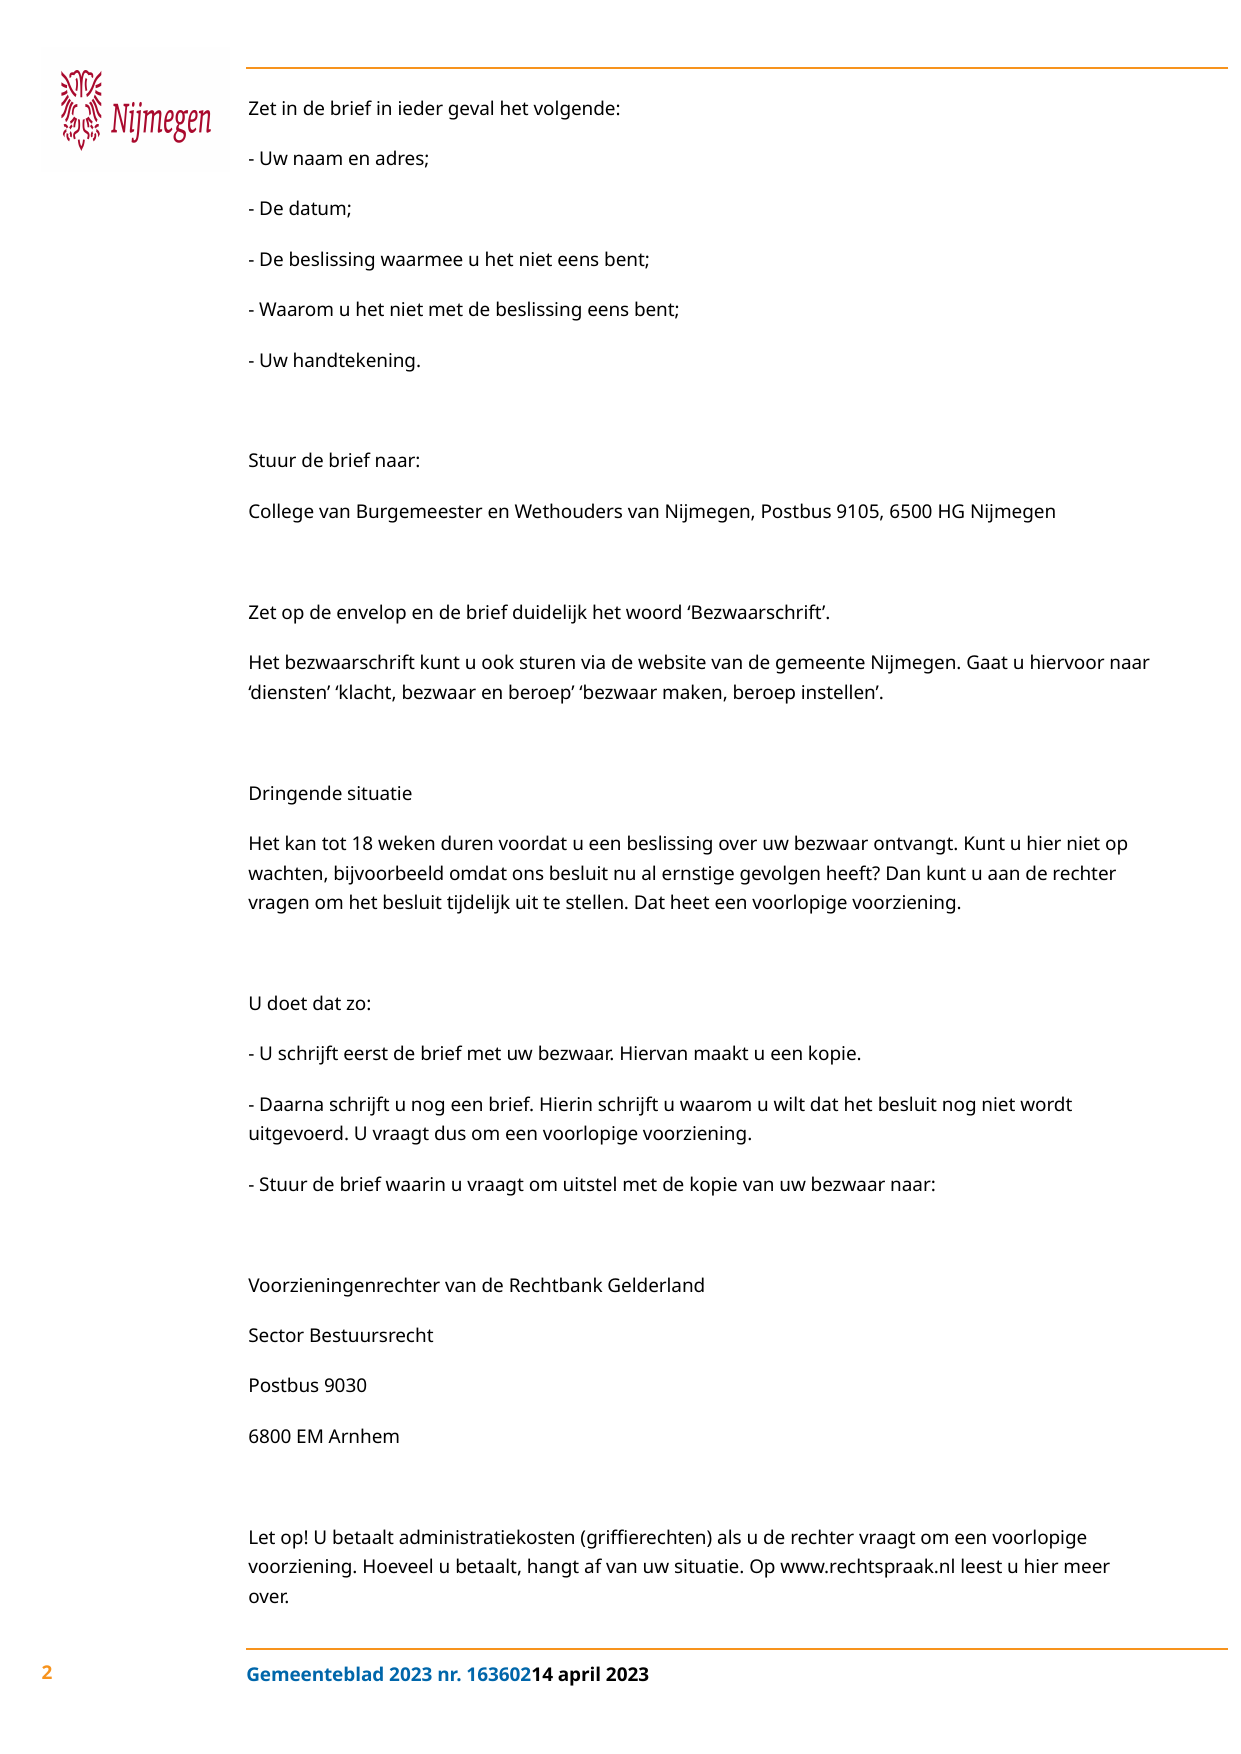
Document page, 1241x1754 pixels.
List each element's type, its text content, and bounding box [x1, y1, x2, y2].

text - Waarom u het niet met de beslissing eens bent; [248, 296, 1152, 322]
text Voorzieningenrechter van de Rechtbank Gelderland [248, 1272, 1152, 1298]
text Let op! U betaalt administratiekosten (griffierechten) als u de rechter vraagt om een voorlopige voorziening. Hoeveel u betaalt, hangt af van uw situatie. Op www.rechtspraak.nl leest u hier meer over. [248, 1524, 1152, 1609]
text - Uw naam en adres; [248, 145, 1152, 171]
text 6800 EM Arnhem [248, 1423, 1152, 1449]
text Het kan tot 18 weken duren voordat u een beslissing over uw bezwaar ontvangt. Kunt u hier niet op wachten, bijvoorbeeld omdat ons besluit nu al ernstige gevolgen heeft? Dan kunt u aan de rechter vragen om het besluit tijdelijk uit te stellen. Dat heet een voorlopige voorziening. [248, 830, 1152, 915]
text - Daarna schrijft u nog een brief. Hierin schrijft u waarom u wilt dat het besluit nog niet wordt uitgevoerd. U vraagt dus om een voorlopige voorziening. [248, 1091, 1152, 1146]
text Dringende situatie [248, 780, 1152, 806]
text - U schrijft eerst de brief met uw bezwaar. Hiervan maakt u een kopie. [248, 1041, 1152, 1066]
text - De datum; [248, 196, 1152, 221]
text Postbus 9030 [248, 1373, 1152, 1398]
text Stuur de brief naar: [248, 448, 1152, 473]
text - Uw handtekening. [248, 347, 1152, 373]
text - Stuur de brief waarin u vraagt om uitstel met de kopie van uw bezwaar naar: [248, 1171, 1152, 1197]
text College van Burgemeester en Wethouders van Nijmegen, Postbus 9105, 6500 HG Nijmegen [248, 498, 1152, 524]
text Sector Bestuursrecht [248, 1322, 1152, 1348]
text - De beslissing waarmee u het niet eens bent; [248, 246, 1152, 272]
text Zet in de brief in ieder geval het volgende: [248, 95, 1152, 121]
text Het bezwaarschrift kunt u ook sturen via de website van de gemeente Nijmegen. Gaat u hiervoor naar ‘diensten’ ‘klacht, bezwaar en beroep’ ‘bezwaar maken, beroep instellen’. [248, 649, 1152, 705]
text Zet op de envelop en de brief duidelijk het woord ‘Bezwaarschrift’. [248, 599, 1152, 625]
picture [41, 47, 231, 172]
text U doet dat zo: [248, 990, 1152, 1016]
